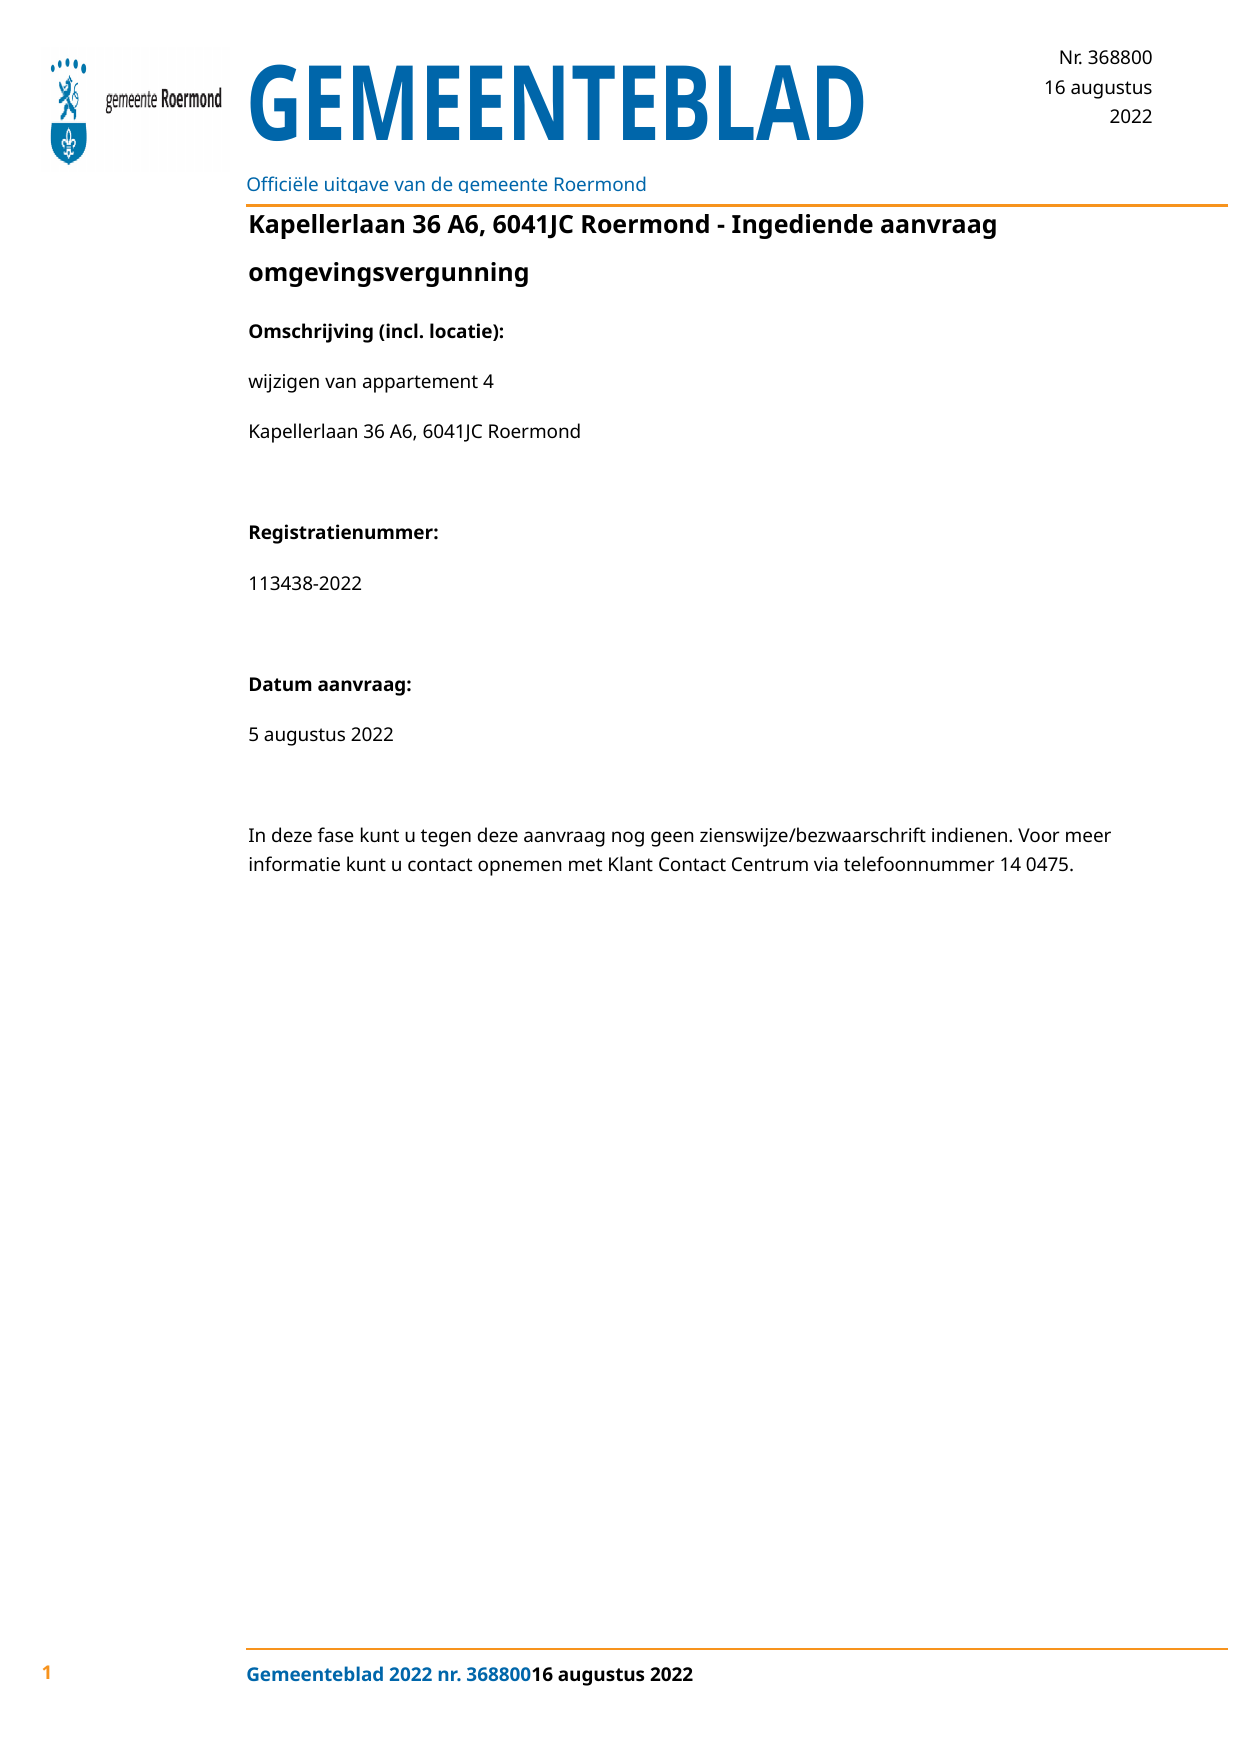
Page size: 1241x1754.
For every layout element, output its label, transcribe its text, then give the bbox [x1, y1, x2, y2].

text Registratienummer: [248, 519, 1152, 545]
text Omschrijving (incl. locatie): [248, 318, 1152, 344]
text In deze fase kunt u tegen deze aanvraag nog geen zienswijze/bezwaarschrift indienen. Voor meer informatie kunt u contact opnemen met Klant Contact Centrum via telefoonnummer 14 0475. [248, 822, 1152, 877]
text wijzigen van appartement 4 [248, 368, 1152, 394]
text Kapellerlaan 36 A6, 6041JC Roermond [248, 419, 1152, 444]
text 113438-2022 [248, 570, 1152, 596]
text Kapellerlaan 36 A6, 6041JC Roermond - Ingediende aanvraag omgevingsvergunning [248, 207, 1152, 288]
text Datum aanvraag: [248, 671, 1152, 697]
picture [41, 47, 231, 172]
text 5 augustus 2022 [248, 721, 1152, 747]
